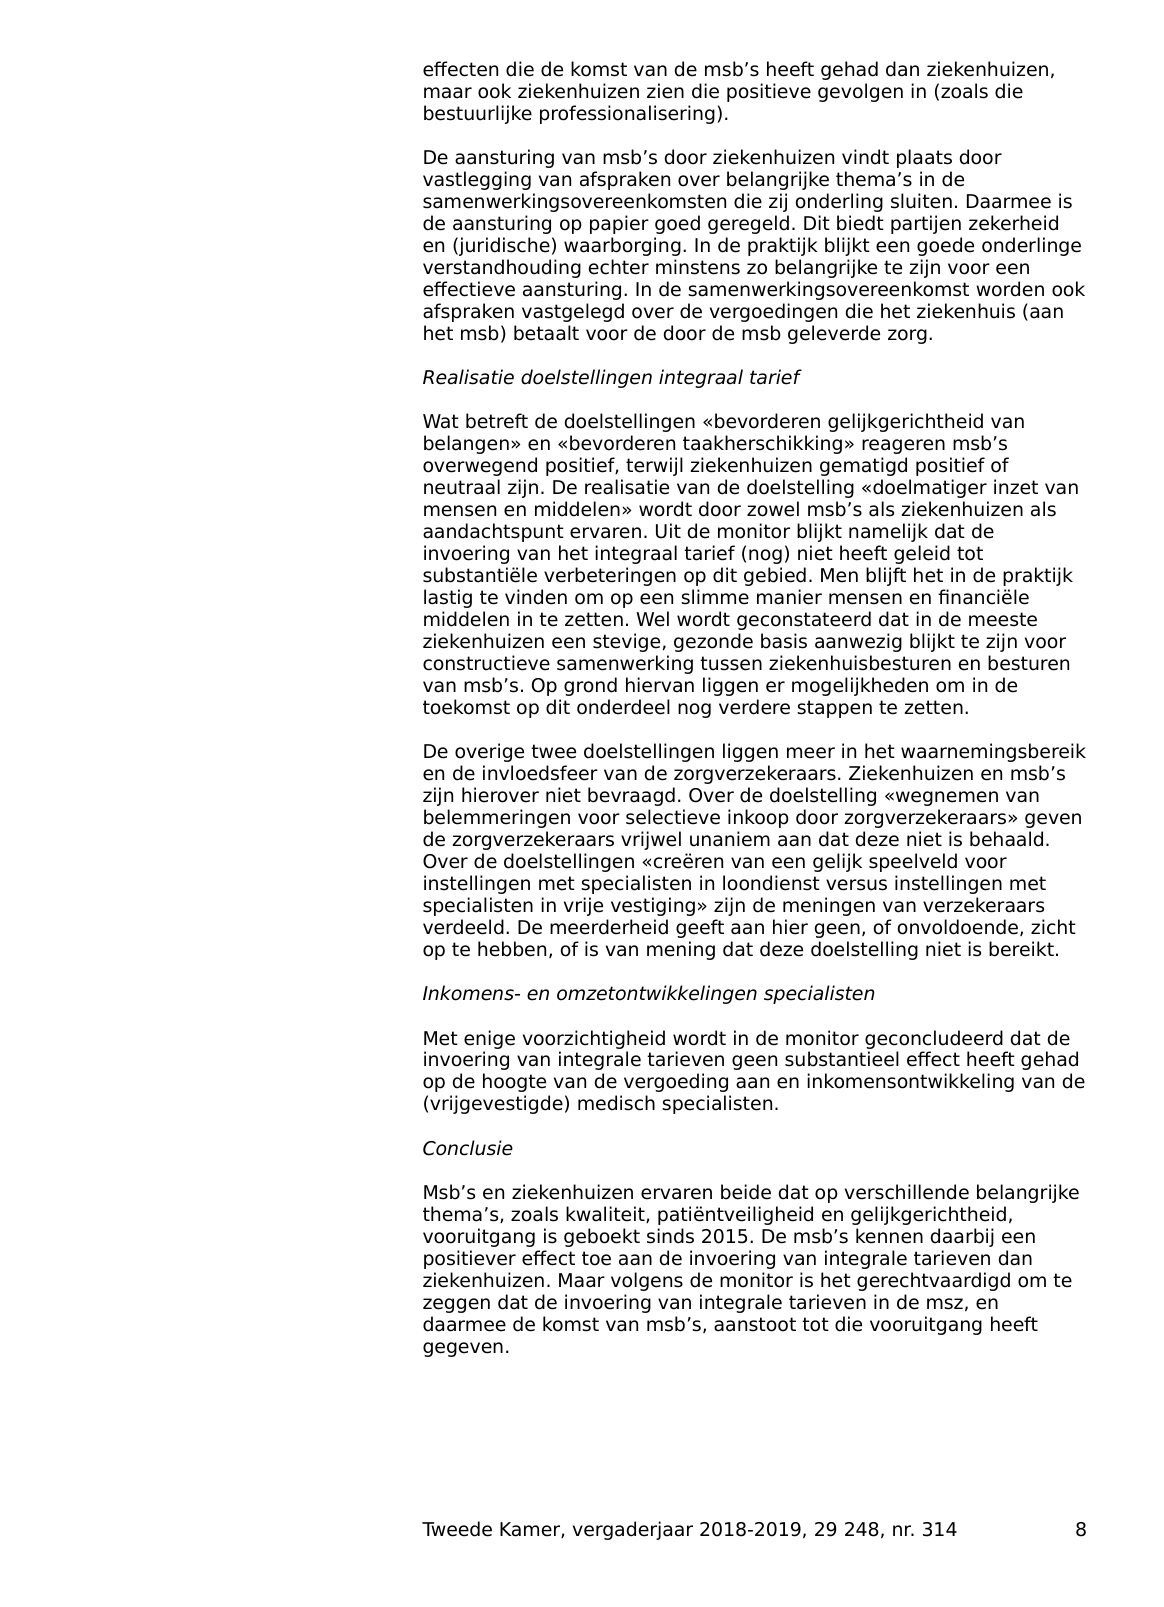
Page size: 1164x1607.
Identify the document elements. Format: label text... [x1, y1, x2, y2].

text effecten die de komst van de msb’s heeft gehad dan ziekenhuizen, maar ook ziekenhuizen zien die positieve gevolgen in (zoals die bestuurlijke professionalisering). [422, 59, 1087, 125]
subtitle Inkomens- en omzetontwikkelingen specialisten [422, 983, 1087, 1005]
text Met enige voorzichtigheid wordt in de monitor geconcludeerd dat de invoering van integrale tarieven geen substantieel effect heeft gehad op de hoogte van de vergoeding aan en inkomensontwikkeling van de (vrijgevestigde) medisch specialisten. [422, 1027, 1087, 1115]
text Msb’s en ziekenhuizen ervaren beide dat op verschillende belangrijke thema’s, zoals kwaliteit, patiëntveiligheid en gelijkgerichtheid, vooruitgang is geboekt sinds 2015. De msb’s kennen daarbij een positiever effect toe aan de invoering van integrale tarieven dan ziekenhuizen. Maar volgens de monitor is het gerechtvaardigd om te zeggen dat de invoering van integrale tarieven in de msz, en daarmee de komst van msb’s, aanstoot tot die vooruitgang heeft gegeven. [422, 1182, 1087, 1357]
subtitle Conclusie [422, 1137, 1087, 1159]
text De overige twee doelstellingen liggen meer in het waarnemingsbereik en de invloedsfeer van de zorgverzekeraars. Ziekenhuizen en msb’s zijn hierover niet bevraagd. Over de doelstelling «wegnemen van belemmeringen voor selectieve inkoop door zorgverzekeraars» geven de zorgverzekeraars vrijwel unaniem aan dat deze niet is behaald. Over de doelstellingen «creëren van een gelijk speelveld voor instellingen met specialisten in loondienst versus instellingen met specialisten in vrije vestiging» zijn de meningen van verzekeraars verdeeld. De meerderheid geeft aan hier geen, of onvoldoende, zicht op te hebben, of is van mening dat deze doelstelling niet is bereikt. [422, 741, 1087, 961]
text De aansturing van msb’s door ziekenhuizen vindt plaats door vastlegging van afspraken over belangrijke thema’s in de samenwerkingsovereenkomsten die zij onderling sluiten. Daarmee is de aansturing op papier goed geregeld. Dit biedt partijen zekerheid en (juridische) waarborging. In de praktijk blijkt een goede onderlinge verstandhouding echter minstens zo belangrijke te zijn voor een effectieve aansturing. In de samenwerkingsovereenkomst worden ook afspraken vastgelegd over de vergoedingen die het ziekenhuis (aan het msb) betaalt voor de door de msb geleverde zorg. [422, 147, 1087, 345]
text Wat betreft de doelstellingen «bevorderen gelijkgerichtheid van belangen» en «bevorderen taakherschikking» reageren msb’s overwegend positief, terwijl ziekenhuizen gematigd positief of neutraal zijn. De realisatie van de doelstelling «doelmatiger inzet van mensen en middelen» wordt door zowel msb’s als ziekenhuizen als aandachtspunt ervaren. Uit de monitor blijkt namelijk dat de invoering van het integraal tarief (nog) niet heeft geleid tot substantiële verbeteringen op dit gebied. Men blijft het in de praktijk lastig te vinden om op een slimme manier mensen en financiële middelen in te zetten. Wel wordt geconstateerd dat in de meeste ziekenhuizen een stevige, gezonde basis aanwezig blijkt te zijn voor constructieve samenwerking tussen ziekenhuisbesturen en besturen van msb’s. Op grond hiervan liggen er mogelijkheden om in de toekomst op dit onderdeel nog verdere stappen te zetten. [422, 411, 1087, 719]
subtitle Realisatie doelstellingen integraal tarief [422, 367, 1087, 389]
